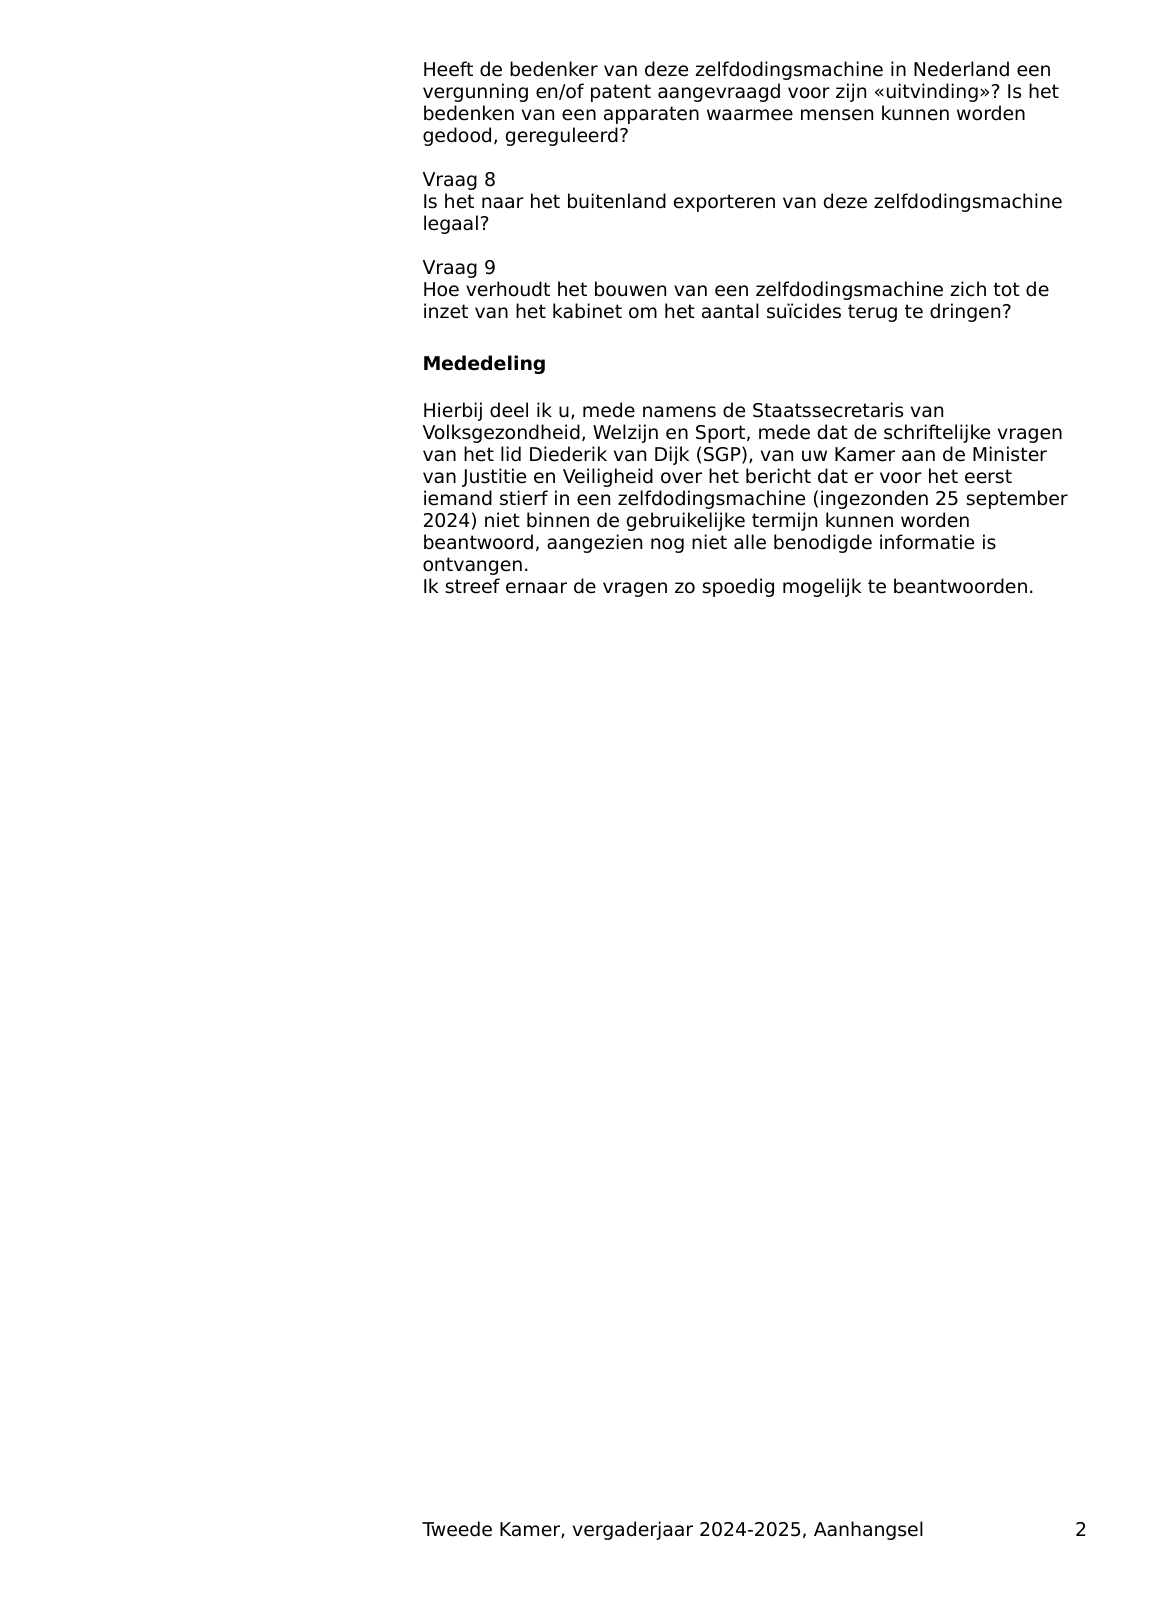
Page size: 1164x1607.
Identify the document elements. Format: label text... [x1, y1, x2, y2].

text Hierbij deel ik u, mede namens de Staatssecretaris van Volksgezondheid, Welzijn en Sport, mede dat de schriftelijke vragen van het lid Diederik van Dijk (SGP), van uw Kamer aan de Minister van Justitie en Veiligheid over het bericht dat er voor het eerst iemand stierf in een zelfdodingsmachine (ingezonden 25 september 2024) niet binnen de gebruikelijke termijn kunnen worden beantwoord, aangezien nog niet alle benodigde informatie is ontvangen. [422, 400, 1087, 576]
text Hoe verhoudt het bouwen van een zelfdodingsmachine zich tot de inzet van het kabinet om het aantal suïcides terug te dringen? [422, 279, 1087, 323]
text Heeft de bedenker van deze zelfdodingsmachine in Nederland een vergunning en/of patent aangevraagd voor zijn «uitvinding»? Is het bedenken van een apparaten waarmee mensen kunnen worden gedood, gereguleerd? [422, 59, 1087, 147]
subtitle Mededeling [422, 353, 1087, 375]
text Vraag 8 [422, 169, 1087, 191]
text Is het naar het buitenland exporteren van deze zelfdodingsmachine legaal? [422, 191, 1087, 235]
text Ik streef ernaar de vragen zo spoedig mogelijk te beantwoorden. [422, 576, 1087, 598]
text Vraag 9 [422, 257, 1087, 279]
